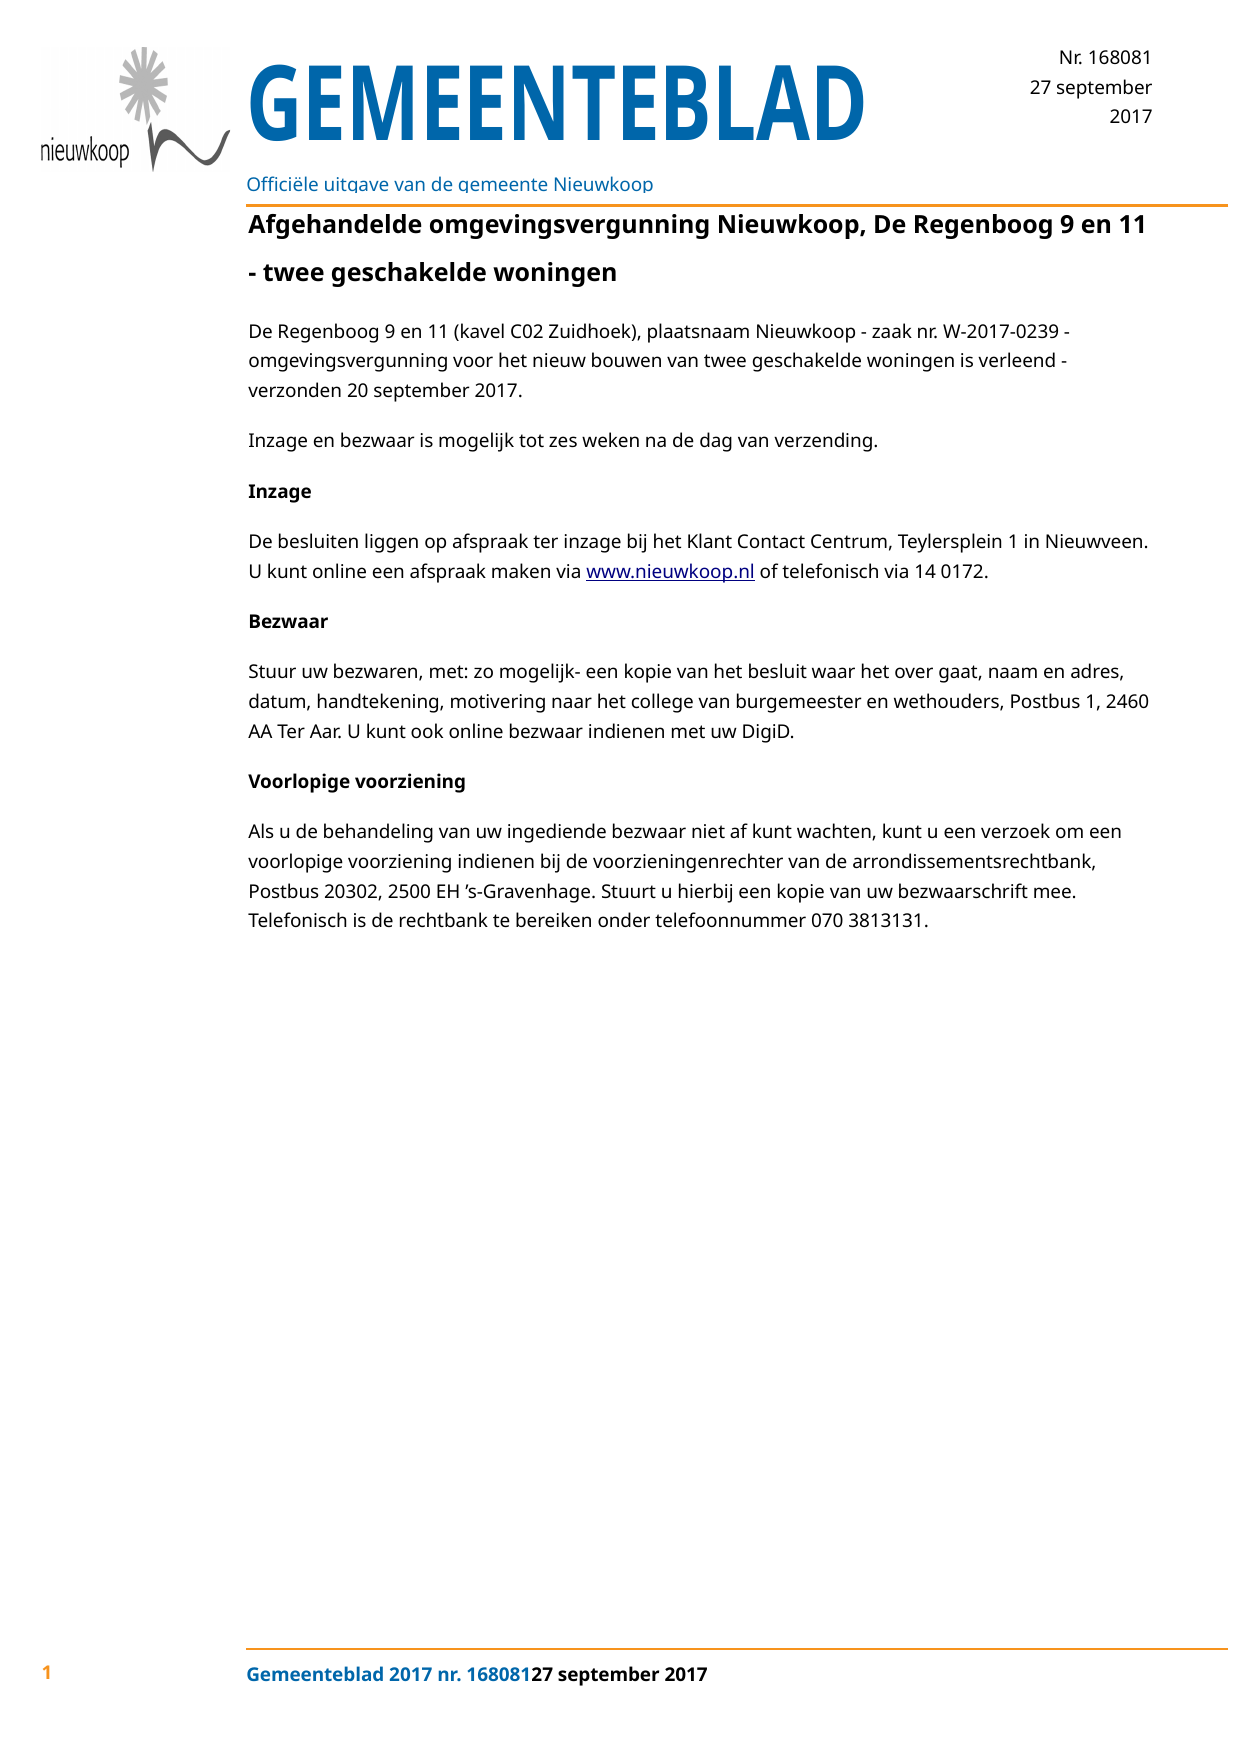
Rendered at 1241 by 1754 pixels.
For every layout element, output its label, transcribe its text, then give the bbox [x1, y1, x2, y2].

text De Regenboog 9 en 11 (kavel C02 Zuidhoek), plaatsnaam Nieuwkoop - zaak nr. W-2017-0239 - omgevingsvergunning voor het nieuw bouwen van twee geschakelde woningen is verleend - verzonden 20 september 2017. [248, 318, 1152, 403]
text Inzage [248, 478, 1152, 504]
text Afgehandelde omgevingsvergunning Nieuwkoop, De Regenboog 9 en 11 - twee geschakelde woningen [248, 207, 1152, 288]
text De besluiten liggen op afspraak ter inzage bij het Klant Contact Centrum, Teylersplein 1 in Nieuwveen. U kunt online een afspraak maken via www.nieuwkoop.nl of telefonisch via 14 0172. [248, 528, 1152, 584]
text Inzage en bezwaar is mogelijk tot zes weken na de dag van verzending. [248, 427, 1152, 453]
text Bezwaar [248, 608, 1152, 634]
picture [41, 47, 231, 172]
text Voorlopige voorziening [248, 768, 1152, 794]
text Stuur uw bezwaren, met: zo mogelijk- een kopie van het besluit waar het over gaat, naam en adres, datum, handtekening, motivering naar het college van burgemeester en wethouders, Postbus 1, 2460 AA Ter Aar. U kunt ook online bezwaar indienen met uw DigiD. [248, 659, 1152, 744]
text Als u de behandeling van uw ingediende bezwaar niet af kunt wachten, kunt u een verzoek om een voorlopige voorziening indienen bij de voorzieningenrechter van de arrondissementsrechtbank, Postbus 20302, 2500 EH ’s-Gravenhage. Stuurt u hierbij een kopie van uw bezwaarschrift mee. Telefonisch is de rechtbank te bereiken onder telefoonnummer 070 3813131. [248, 819, 1152, 933]
